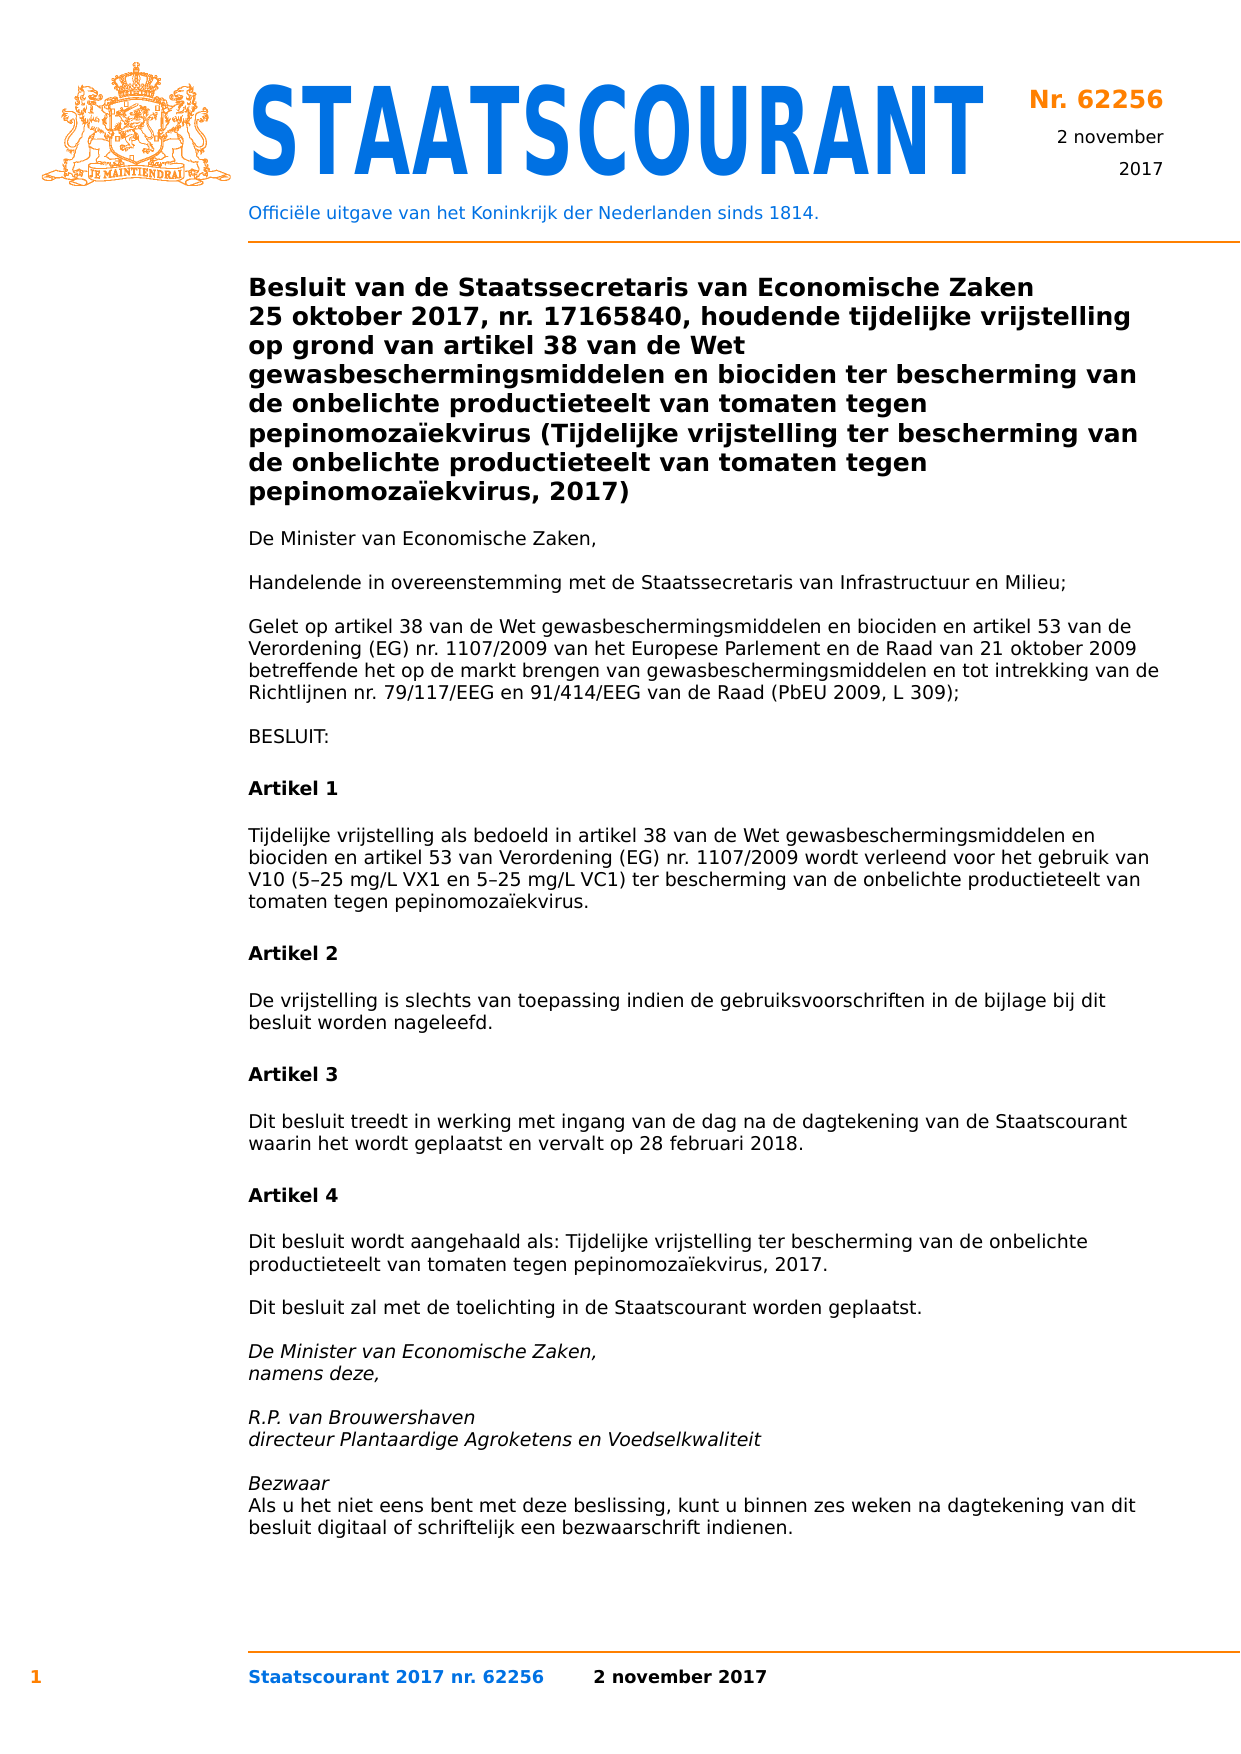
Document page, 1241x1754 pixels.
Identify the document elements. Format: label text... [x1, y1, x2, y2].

text De vrijstelling is slechts van toepassing indien de gebruiksvoorschriften in de bijlage bij dit besluit worden nageleefd. [248, 989, 1163, 1033]
table_cell 2017 [998, 153, 1240, 203]
text Dit besluit wordt aangehaald als: Tijdelijke vrijstelling ter bescherming van de onbelichte productieteelt van tomaten tegen pepinomozaïekvirus, 2017. [248, 1231, 1163, 1275]
subtitle Besluit van de Staatssecretaris van Economische Zaken 25 oktober 2017, nr. 17165840, houdende tijdelijke vrijstelling op grond van artikel 38 van de Wet gewasbeschermingsmiddelen en biociden ter bescherming van de onbelichte productieteelt van tomaten tegen pepinomozaïekvirus (Tijdelijke vrijstelling ter bescherming van de onbelichte productieteelt van tomaten tegen pepinomozaïekvirus, 2017) [248, 273, 1163, 506]
table_cell 2 november [998, 121, 1240, 153]
table_cell Officiële uitgave van het Koninkrijk der Nederlanden sinds 1814. [248, 203, 1240, 241]
text BESLUIT: [248, 726, 1163, 748]
text Dit besluit zal met de toelichting in de Staatscourant worden geplaatst. [248, 1297, 1163, 1319]
text Handelende in overeenstemming met de Staatssecretaris van Infrastructuur en Milieu; [248, 572, 1163, 594]
table_header [25, 62, 248, 241]
text Gelet op artikel 38 van de Wet gewasbeschermingsmiddelen en biociden en artikel 53 van de Verordening (EG) nr. 1107/2009 van het Europese Parlement en de Raad van 21 oktober 2009 betreffende het op de markt brengen van gewasbeschermingsmiddelen en tot intrekking van de Richtlijnen nr. 79/117/EEG en 91/414/EEG van de Raad (PbEU 2009, L 309); [248, 616, 1163, 704]
subtitle Artikel 2 [248, 943, 1163, 964]
text De Minister van Economische Zaken, [248, 528, 1163, 550]
subtitle Artikel 1 [248, 778, 1163, 800]
text Bezwaar [248, 1473, 1163, 1495]
text De Minister van Economische Zaken, namens deze, R.P. van Brouwershaven directeur Plantaardige Agroketens en Voedselkwaliteit [248, 1341, 1163, 1451]
subtitle Artikel 3 [248, 1063, 1163, 1086]
text Als u het niet eens bent met deze beslissing, kunt u binnen zes weken na dagtekening van dit besluit digitaal of schriftelijk een bezwaarschrift indienen. [248, 1495, 1163, 1539]
table_header Nr. 62256 [998, 62, 1240, 121]
picture [41, 62, 231, 186]
text Dit besluit treedt in werking met ingang van de dag na de dagtekening van de Staatscourant waarin het wordt geplaatst en vervalt op 28 februari 2018. [248, 1111, 1163, 1154]
subtitle Artikel 4 [248, 1184, 1163, 1206]
text Tijdelijke vrijstelling als bedoeld in artikel 38 van de Wet gewasbeschermingsmiddelen en biociden en artikel 53 van Verordening (EG) nr. 1107/2009 wordt verleend voor het gebruik van V10 (5–25 mg/L VX1 en 5–25 mg/L VC1) ter bescherming van de onbelichte productieteelt van tomaten tegen pepinomozaïekvirus. [248, 825, 1163, 913]
table_header STAATSCOURANT [248, 62, 998, 203]
